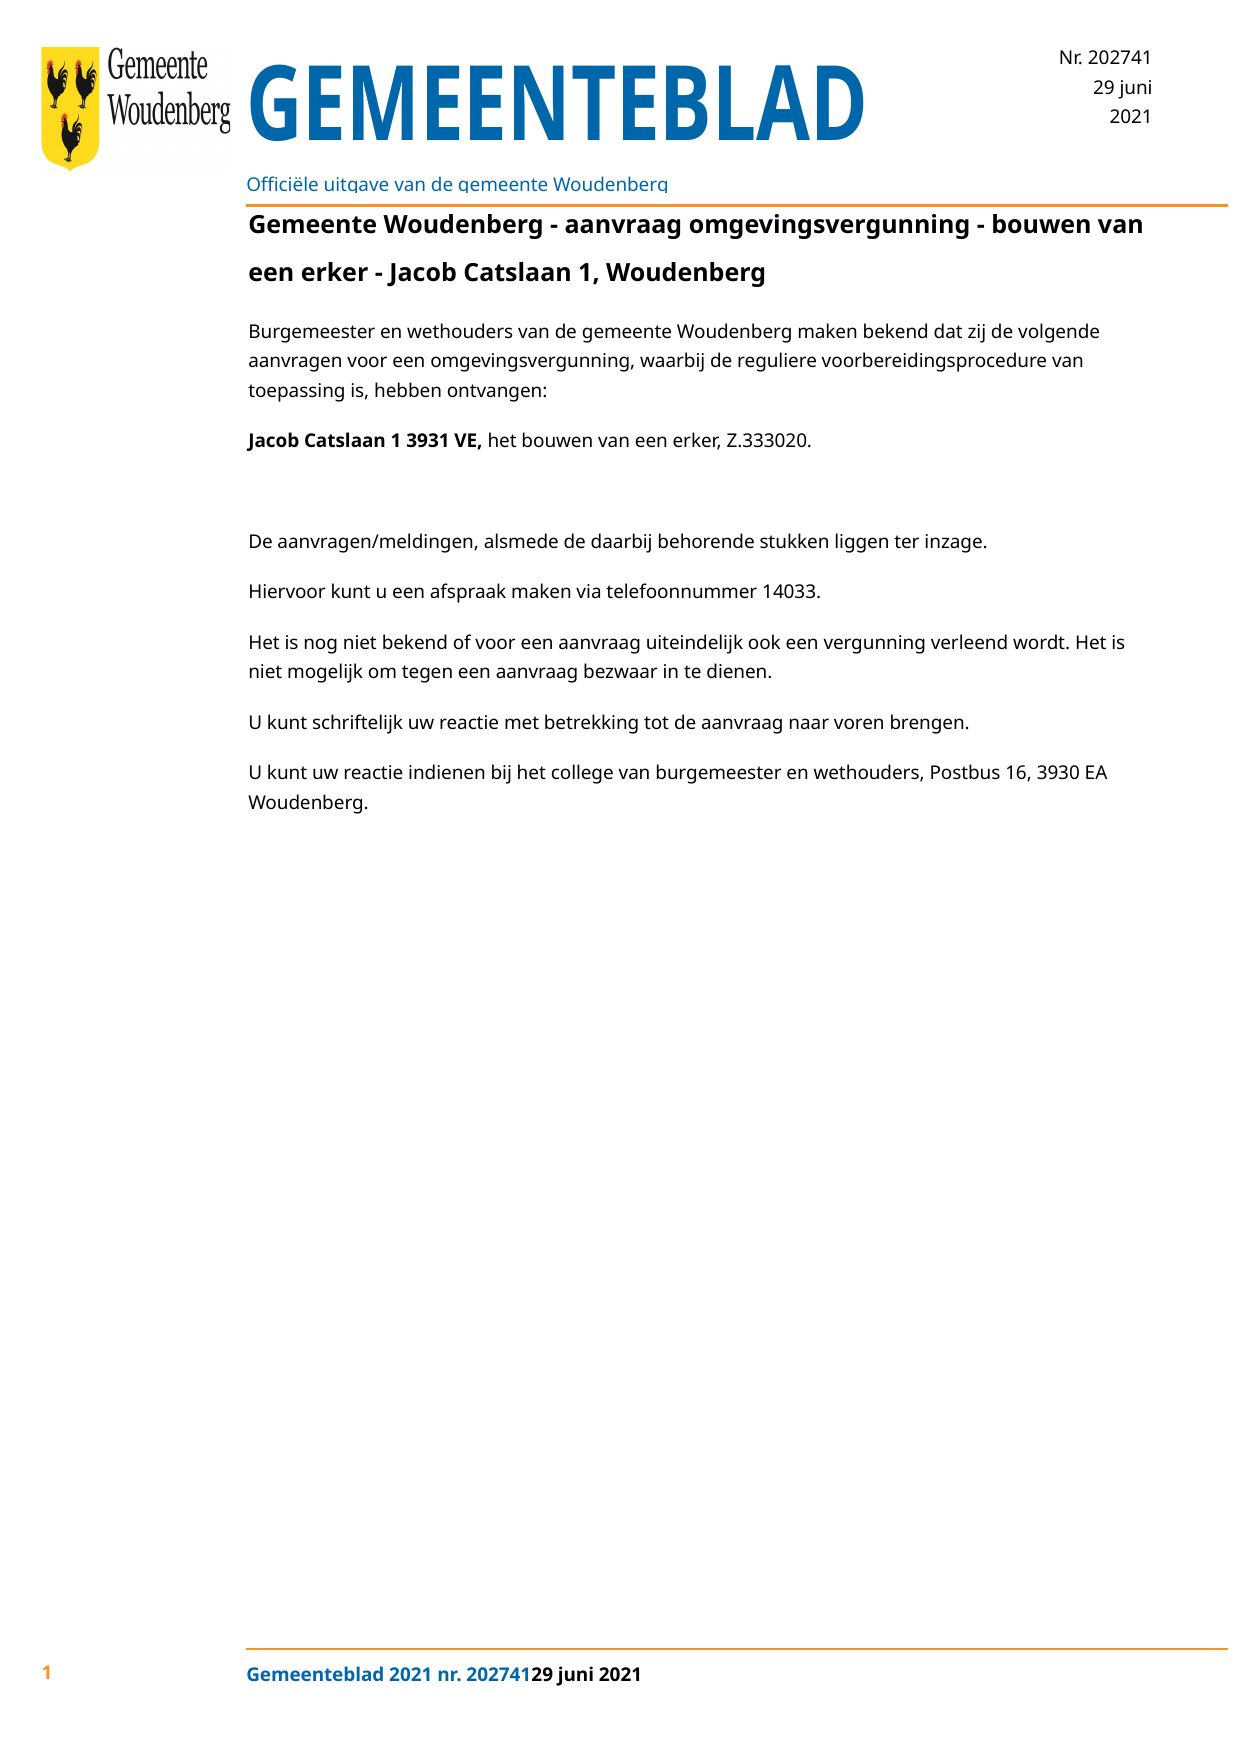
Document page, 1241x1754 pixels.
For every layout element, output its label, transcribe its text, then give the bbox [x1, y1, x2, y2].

text U kunt uw reactie indienen bij het college van burgemeester en wethouders, Postbus 16, 3930 EA Woudenberg. [248, 759, 1152, 815]
text Het is nog niet bekend of voor een aanvraag uiteindelijk ook een vergunning verleend wordt. Het is niet mogelijk om tegen een aanvraag bezwaar in te dienen. [248, 629, 1152, 684]
text Gemeente Woudenberg - aanvraag omgevingsvergunning - bouwen van een erker - Jacob Catslaan 1, Woudenberg [248, 207, 1152, 288]
text Jacob Catslaan 1 3931 VE, het bouwen van een erker, Z.333020. [248, 427, 1152, 453]
text U kunt schriftelijk uw reactie met betrekking tot de aanvraag naar voren brengen. [248, 709, 1152, 735]
picture [41, 47, 231, 172]
text Hiervoor kunt u een afspraak maken via telefoonnummer 14033. [248, 579, 1152, 604]
text De aanvragen/meldingen, alsmede de daarbij behorende stukken liggen ter inzage. [248, 528, 1152, 554]
text Burgemeester en wethouders van de gemeente Woudenberg maken bekend dat zij de volgende aanvragen voor een omgevingsvergunning, waarbij de reguliere voorbereidingsprocedure van toepassing is, hebben ontvangen: [248, 318, 1152, 403]
